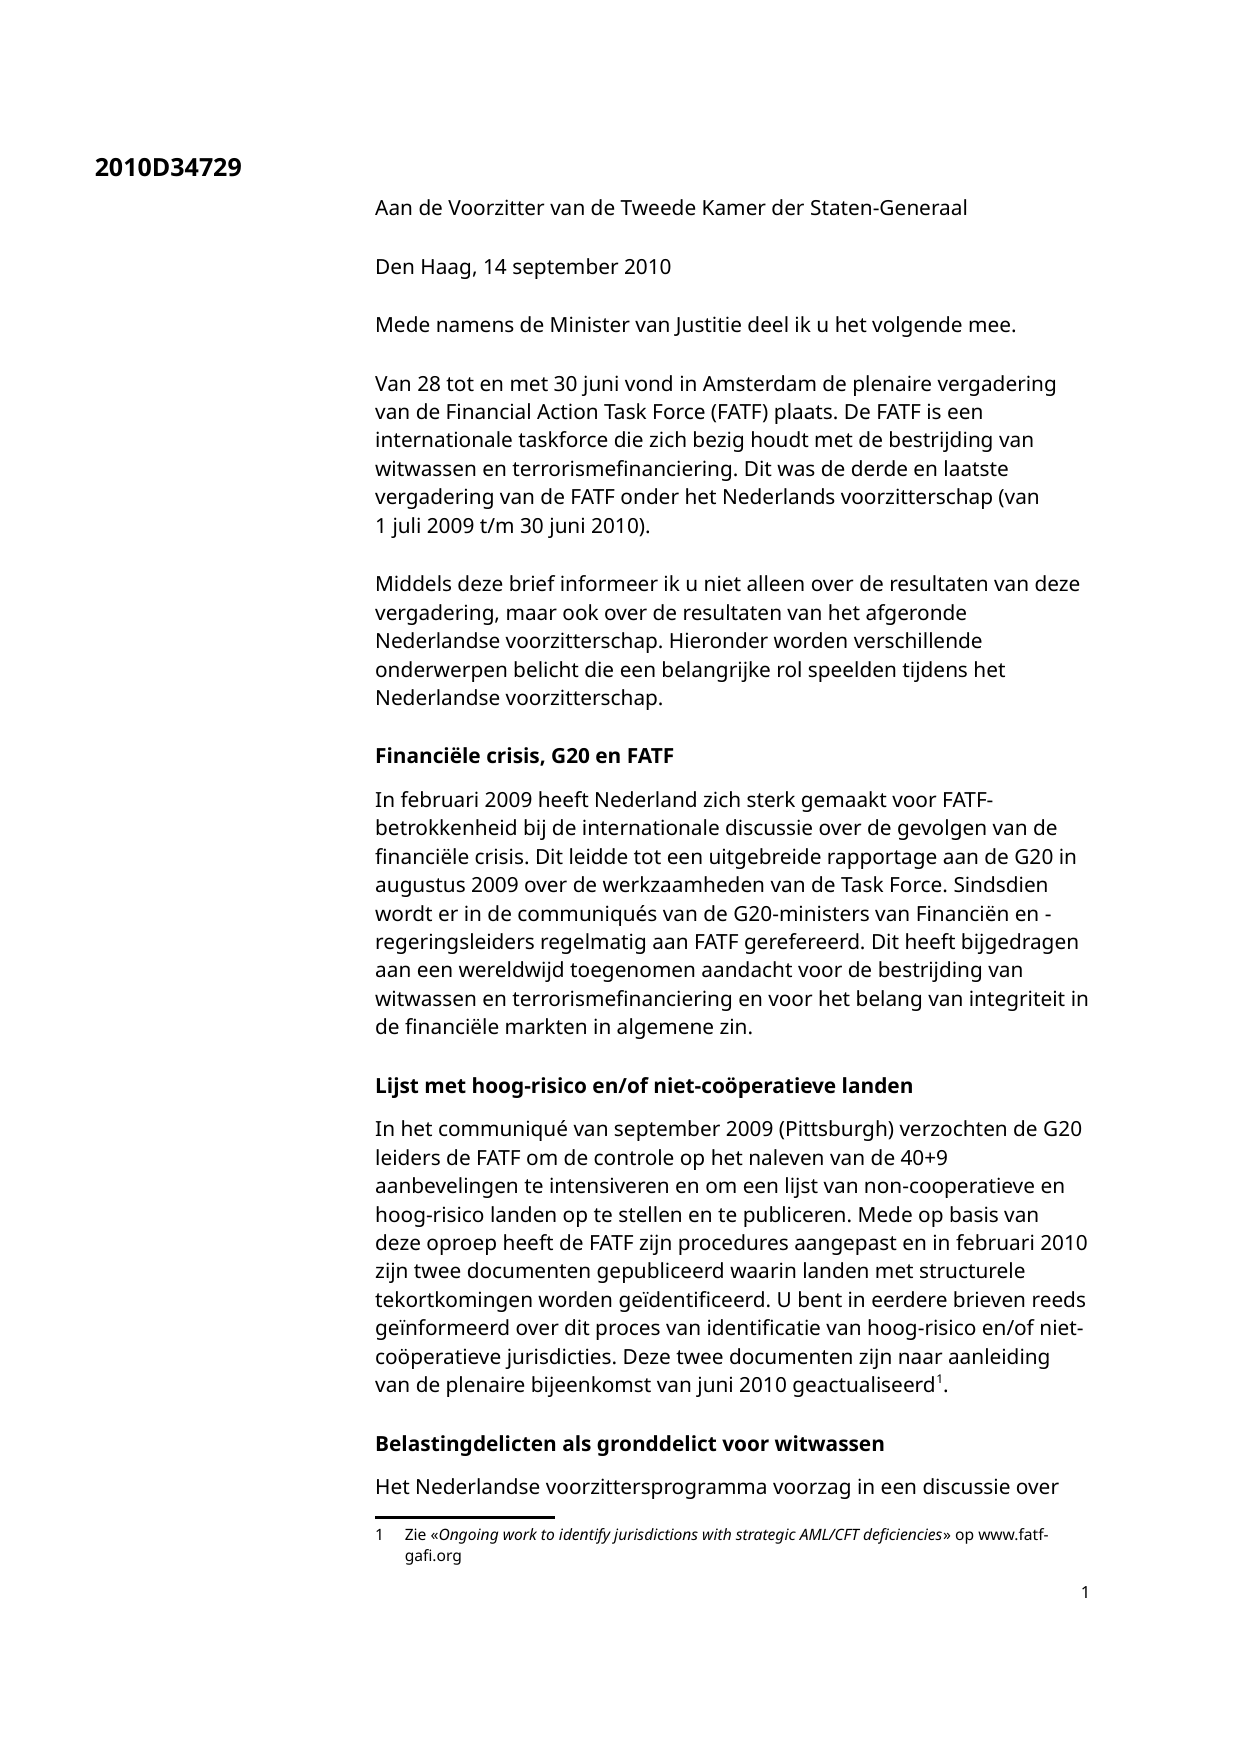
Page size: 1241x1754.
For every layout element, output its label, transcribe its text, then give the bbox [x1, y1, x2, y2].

text In het communiqué van september 2009 (Pittsburgh) verzochten de G20 leiders de FATF om de controle op het naleven van de 40+9 aanbevelingen te intensiveren en om een lijst van non-cooperatieve en hoog-risico landen op te stellen en te publiceren. Mede op basis van deze oproep heeft de FATF zijn procedures aangepast en in februari 2010 zijn twee documenten gepubliceerd waarin landen met structurele tekortkomingen worden geïdentificeerd. U bent in eerdere brieven reeds geïnformeerd over dit proces van identificatie van hoog-risico en/of niet-coöperatieve jurisdicties. Deze twee documenten zijn naar aanleiding van de plenaire bijeenkomst van juni 2010 geactualiseerd. [375, 1114, 1090, 1399]
text Aan de Voorzitter van de Tweede Kamer der Staten-Generaal [375, 193, 1090, 222]
text Lijst met hoog-risico en/of niet-coöperatieve landen [375, 1071, 1090, 1099]
text Financiële crisis, G20 en FATF [375, 742, 1090, 770]
text Belastingdelicten als gronddelict voor witwassen [375, 1429, 1090, 1457]
text In februari 2009 heeft Nederland zich sterk gemaakt voor FATF-betrokkenheid bij de internationale discussie over de gevolgen van de financiële crisis. Dit leidde tot een uitgebreide rapportage aan de G20 in augustus 2009 over de werkzaamheden van de Task Force. Sindsdien wordt er in de communiqués van de G20-ministers van Financiën en -regeringsleiders regelmatig aan FATF gerefereerd. Dit heeft bijgedragen aan een wereldwijd toegenomen aandacht voor de bestrijding van witwassen en terrorismefinanciering en voor het belang van integriteit in de financiële markten in algemene zin. [375, 785, 1090, 1041]
text Middels deze brief informeer ik u niet alleen over de resultaten van deze vergadering, maar ook over de resultaten van het afgeronde Nederlandse voorzitterschap. Hieronder worden verschillende onderwerpen belicht die een belangrijke rol speelden tijdens het Nederlandse voorzitterschap. [375, 569, 1090, 712]
text Mede namens de Minister van Justitie deel ik u het volgende mee. [375, 310, 1090, 339]
text 2010D34729 [94, 150, 328, 184]
text Van 28 tot en met 30 juni vond in Amsterdam de plenaire vergadering van de Financial Action Task Force (FATF) plaats. De FATF is een internationale taskforce die zich bezig houdt met de bestrijding van witwassen en terrorismefinanciering. Dit was de derde en laatste vergadering van de FATF onder het Nederlands voorzitterschap (van 1 juli 2009 t/m 30 juni 2010). [375, 369, 1090, 539]
text Zie «Ongoing work to identify jurisdictions with strategic AML/CFT deficiencies» op www.fatf-gafi.org [375, 1509, 1090, 1566]
text Den Haag, 14 september 2010 [375, 252, 1090, 280]
text Het Nederlandse voorzittersprogramma voorzag in een discussie over [375, 1472, 1090, 1501]
